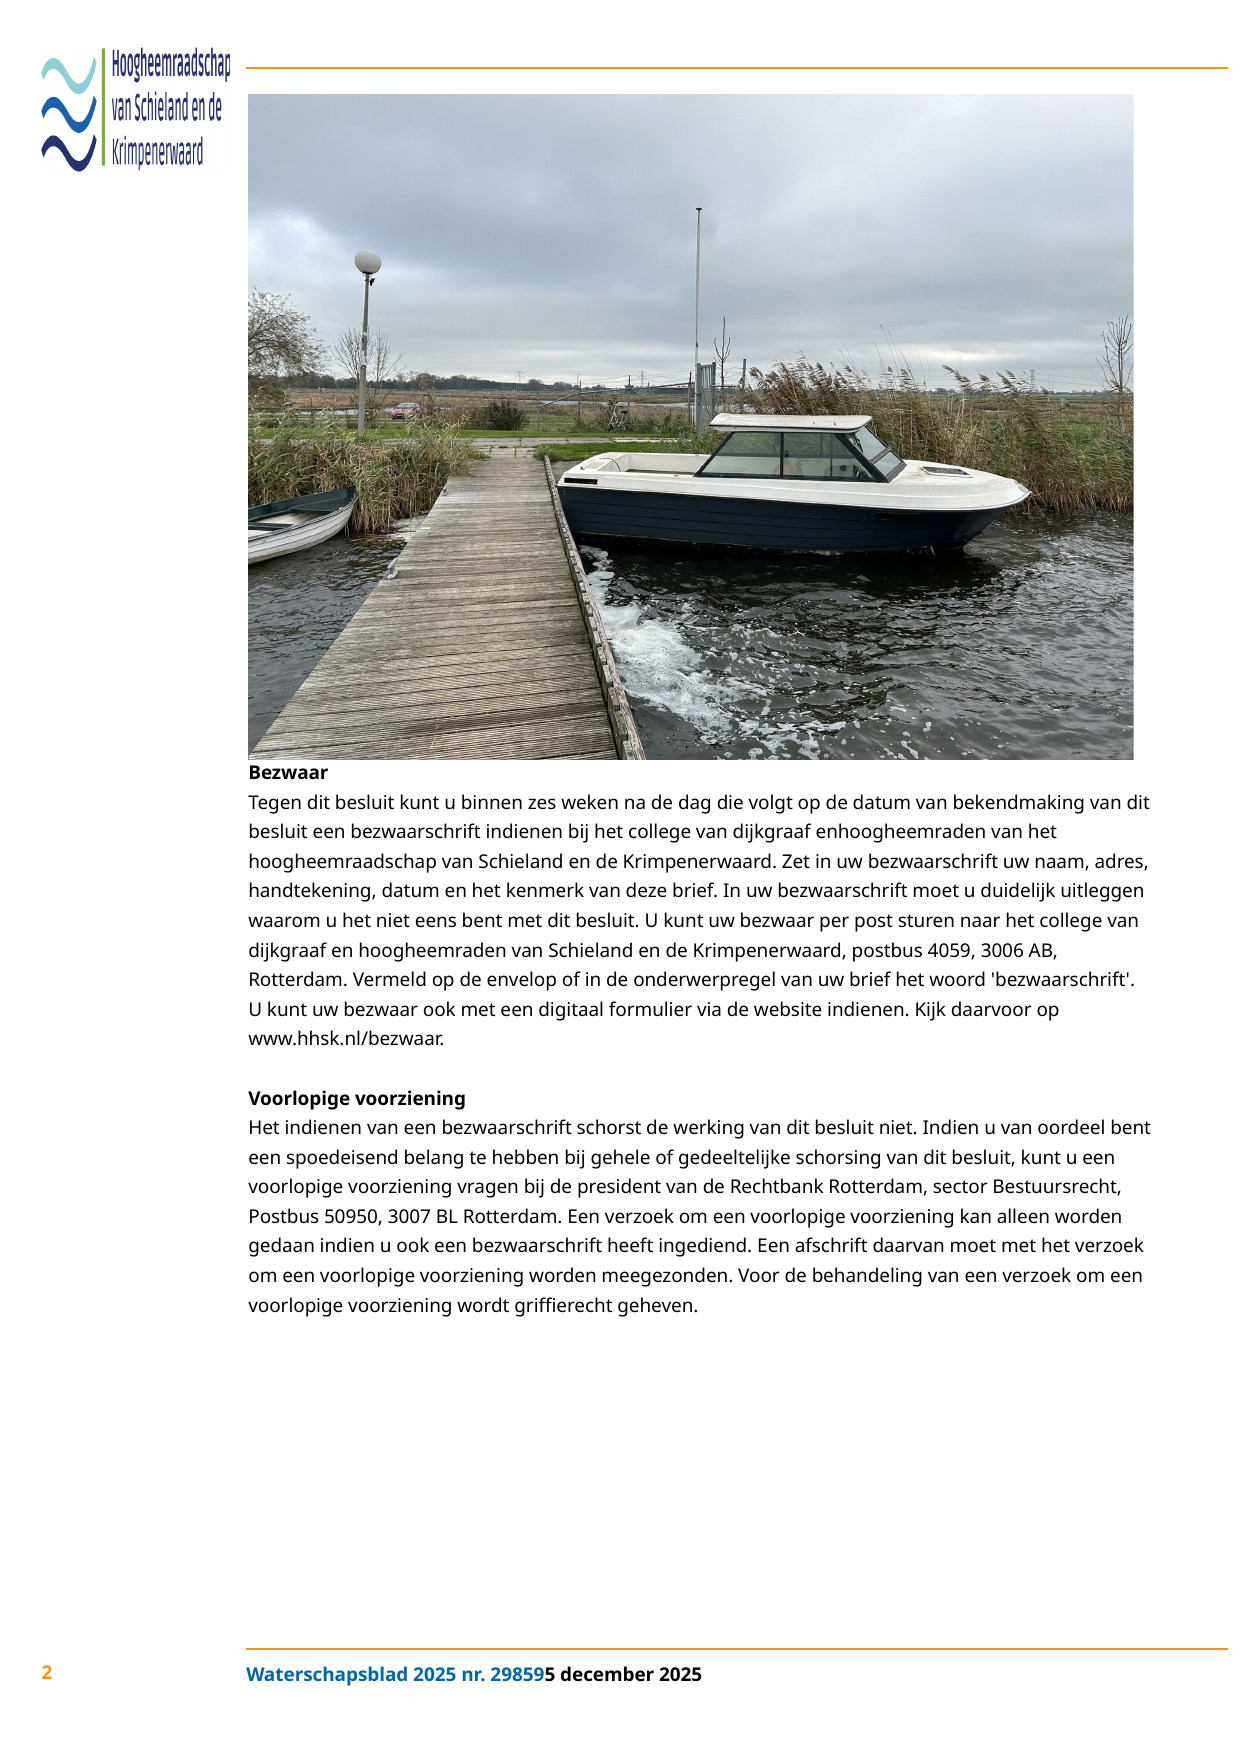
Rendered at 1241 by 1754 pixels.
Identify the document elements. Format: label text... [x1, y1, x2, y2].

text Voorlopige voorziening [248, 1085, 1152, 1110]
text Tegen dit besluit kunt u binnen zes weken na de dag die volgt op de datum van bekendmaking van dit besluit een bezwaarschrift indienen bij het college van dijkgraaf enhoogheemraden van het hoogheemraadschap van Schieland en de Krimpenerwaard. Zet in uw bezwaarschrift uw naam, adres, handtekening, datum en het kenmerk van deze brief. In uw bezwaarschrift moet u duidelijk uitleggen waarom u het niet eens bent met dit besluit. U kunt uw bezwaar per post sturen naar het college van dijkgraaf en hoogheemraden van Schieland en de Krimpenerwaard, postbus 4059, 3006 AB, Rotterdam. Vermeld op de envelop of in de onderwerpregel van uw brief het woord 'bezwaarschrift'. U kunt uw bezwaar ook met een digitaal formulier via de website indienen. Kijk daarvoor op www.hhsk.nl/bezwaar. [248, 789, 1152, 1051]
picture [248, 94, 1134, 760]
picture [41, 47, 231, 172]
text Bezwaar [248, 759, 1152, 785]
text Het indienen van een bezwaarschrift schorst de werking van dit besluit niet. Indien u van oordeel bent een spoedeisend belang te hebben bij gehele of gedeeltelijke schorsing van dit besluit, kunt u een voorlopige voorziening vragen bij de president van de Rechtbank Rotterdam, sector Bestuursrecht, Postbus 50950, 3007 BL Rotterdam. Een verzoek om een voorlopige voorziening kan alleen worden gedaan indien u ook een bezwaarschrift heeft ingediend. Een afschrift daarvan moet met het verzoek om een voorlopige voorziening worden meegezonden. Voor de behandeling van een verzoek om een voorlopige voorziening wordt griffierecht geheven. [248, 1114, 1152, 1317]
